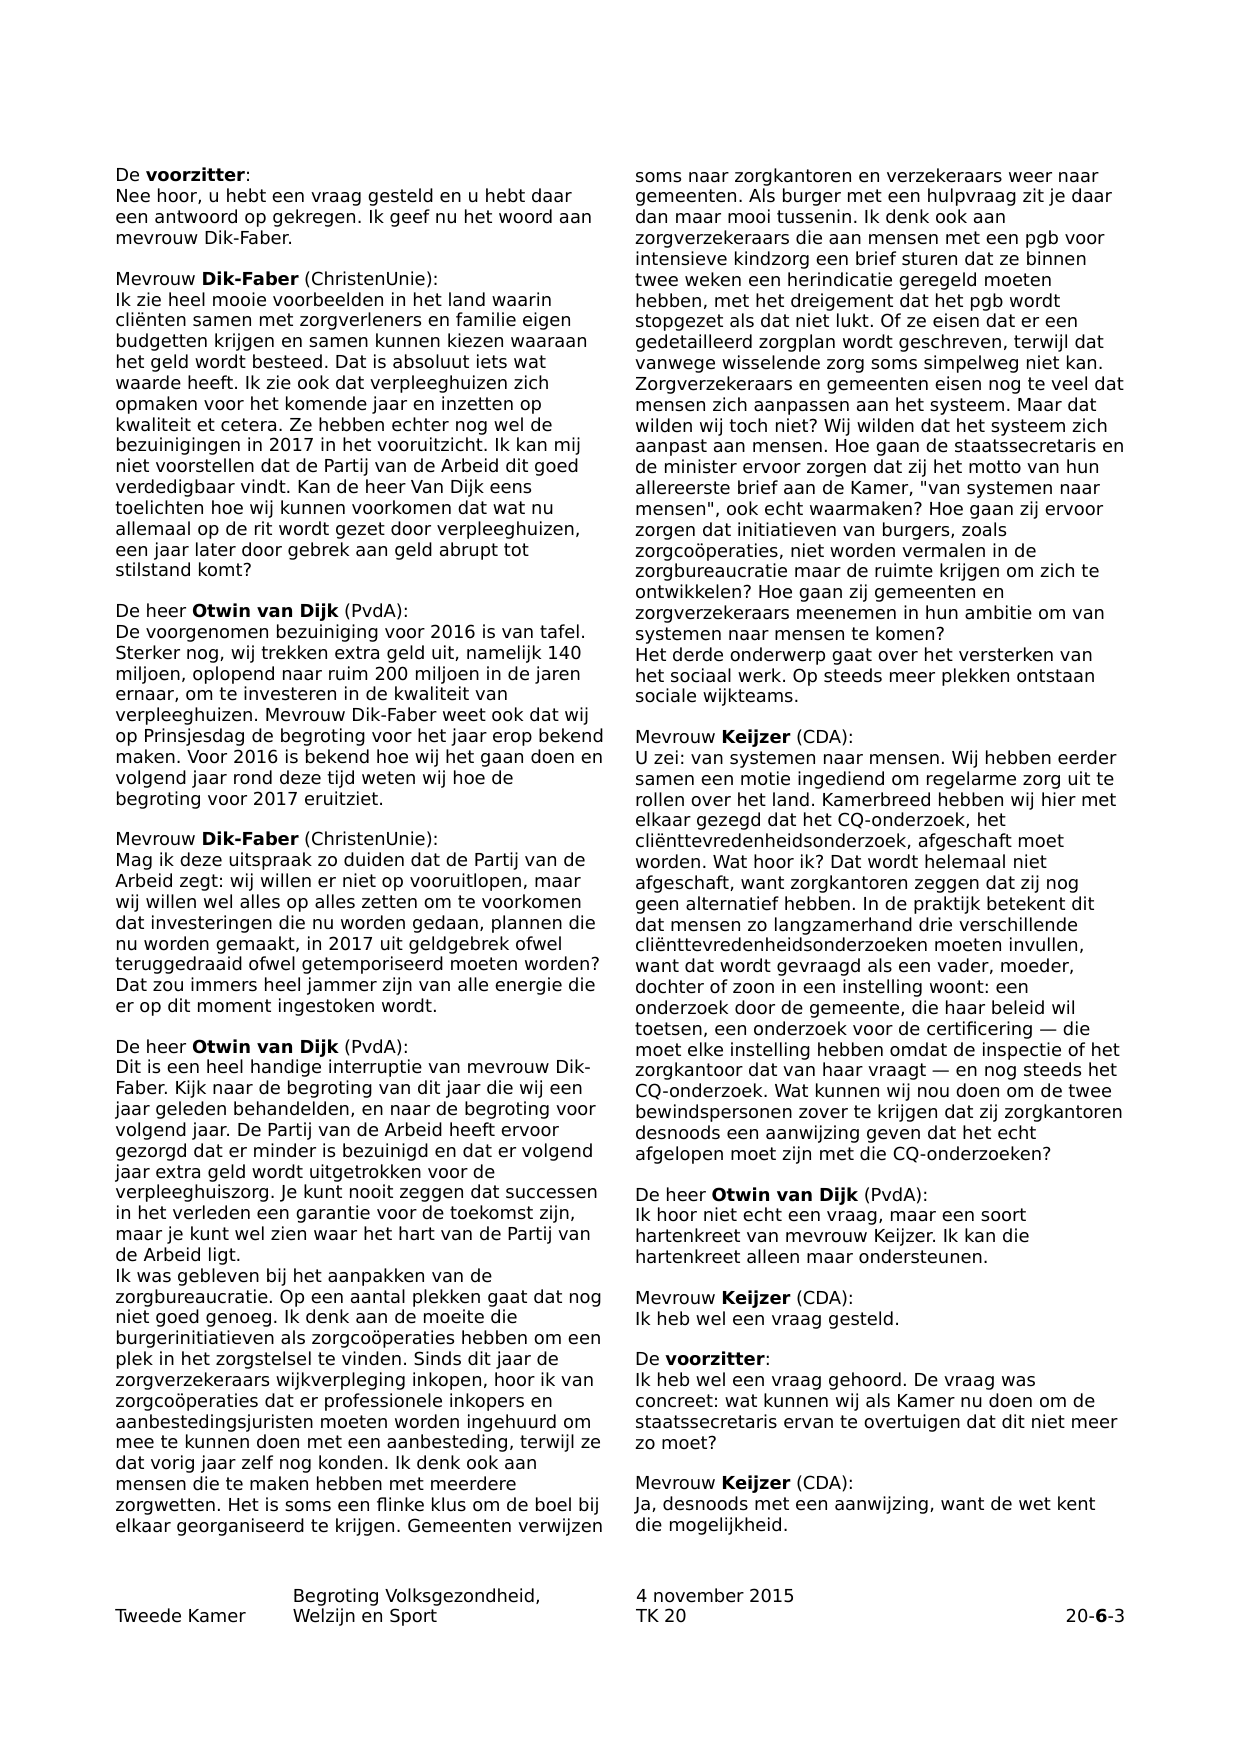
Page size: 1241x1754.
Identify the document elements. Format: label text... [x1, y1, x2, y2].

text Ik was gebleven bij het aanpakken van de zorgbureaucratie. Op een aantal plekken gaat dat nog niet goed genoeg. Ik denk aan de moeite die burgerinitiatieven als zorgcoöperaties hebben om een plek in het zorgstelsel te vinden. Sinds dit jaar de zorgverzekeraars wijkverpleging inkopen, hoor ik van zorgcoöperaties dat er professionele inkopers en aanbestedingsjuristen moeten worden ingehuurd om mee te kunnen doen met een aanbesteding, terwijl ze dat vorig jaar zelf nog konden. Ik denk ook aan mensen die te maken hebben met meerdere zorgwetten. Het is soms een flinke klus om de boel bij elkaar georganiseerd te krijgen. Gemeenten verwijzen [115, 1266, 605, 1536]
text Zorgverzekeraars en gemeenten eisen nog te veel dat mensen zich aanpassen aan het systeem. Maar dat wilden wij toch niet? Wij wilden dat het systeem zich aanpast aan mensen. Hoe gaan de staatssecretaris en de minister ervoor zorgen dat zij het motto van hun allereerste brief aan de Kamer, "van systemen naar mensen", ook echt waarmaken? Hoe gaan zij ervoor zorgen dat initiatieven van burgers, zoals zorgcoöperaties, niet worden vermalen in de zorgbureaucratie maar de ruimte krijgen om zich te ontwikkelen? Hoe gaan zij gemeenten en zorgverzekeraars meenemen in hun ambitie om van systemen naar mensen te komen? [635, 374, 1125, 644]
text Ik zie heel mooie voorbeelden in het land waarin cliënten samen met zorgverleners en familie eigen budgetten krijgen en samen kunnen kiezen waaraan het geld wordt besteed. Dat is absoluut iets wat waarde heeft. Ik zie ook dat verpleeghuizen zich opmaken voor het komende jaar en inzetten op kwaliteit et cetera. Ze hebben echter nog wel de bezuinigingen in 2017 in het vooruitzicht. Ik kan mij niet voorstellen dat de Partij van de Arbeid dit goed verdedigbaar vindt. Kan de heer Van Dijk eens toelichten hoe wij kunnen voorkomen dat wat nu allemaal op de rit wordt gezet door verpleeghuizen, een jaar later door gebrek aan geld abrupt tot stilstand komt? [115, 289, 605, 581]
text Nee hoor, u hebt een vraag gesteld en u hebt daar een antwoord op gekregen. Ik geef nu het woord aan mevrouw Dik-Faber. [115, 186, 605, 248]
text soms naar zorgkantoren en verzekeraars weer naar gemeenten. Als burger met een hulpvraag zit je daar dan maar mooi tussenin. Ik denk ook aan zorgverzekeraars die aan mensen met een pgb voor intensieve kindzorg een brief sturen dat ze binnen twee weken een herindicatie geregeld moeten hebben, met het dreigement dat het pgb wordt stopgezet als dat niet lukt. Of ze eisen dat er een gedetailleerd zorgplan wordt geschreven, terwijl dat vanwege wisselende zorg soms simpelweg niet kan. [635, 165, 1125, 374]
text De voorzitter: [635, 1349, 1125, 1370]
text De heer Otwin van Dijk (PvdA): [115, 601, 605, 622]
text De voorzitter: [115, 165, 605, 186]
text Mevrouw Keijzer (CDA): [635, 727, 1125, 748]
text U zei: van systemen naar mensen. Wij hebben eerder samen een motie ingediend om regelarme zorg uit te rollen over het land. Kamerbreed hebben wij hier met elkaar gezegd dat het CQ-onderzoek, het cliënttevredenheidsonderzoek, afgeschaft moet worden. Wat hoor ik? Dat wordt helemaal niet afgeschaft, want zorgkantoren zeggen dat zij nog geen alternatief hebben. In de praktijk betekent dit dat mensen zo langzamerhand drie verschillende cliënttevredenheidsonderzoeken moeten invullen, want dat wordt gevraagd als een vader, moeder, dochter of zoon in een instelling woont: een onderzoek door de gemeente, die haar beleid wil toetsen, een onderzoek voor de certificering — die moet elke instelling hebben omdat de inspectie of het zorgkantoor dat van haar vraagt — en nog steeds het CQ-onderzoek. Wat kunnen wij nou doen om de twee bewindspersonen zover te krijgen dat zij zorgkantoren desnoods een aanwijzing geven dat het echt afgelopen moet zijn met die CQ-onderzoeken? [635, 748, 1125, 1164]
text Ja, desnoods met een aanwijzing, want de wet kent die mogelijkheid. [635, 1494, 1125, 1536]
text Mevrouw Dik-Faber (ChristenUnie): [115, 268, 605, 289]
text Het derde onderwerp gaat over het versterken van het sociaal werk. Op steeds meer plekken ontstaan sociale wijkteams. [635, 644, 1125, 707]
text Dit is een heel handige interruptie van mevrouw Dik-Faber. Kijk naar de begroting van dit jaar die wij een jaar geleden behandelden, en naar de begroting voor volgend jaar. De Partij van de Arbeid heeft ervoor gezorgd dat er minder is bezuinigd en dat er volgend jaar extra geld wordt uitgetrokken voor de verpleeghuiszorg. Je kunt nooit zeggen dat successen in het verleden een garantie voor de toekomst zijn, maar je kunt wel zien waar het hart van de Partij van de Arbeid ligt. [115, 1057, 605, 1266]
text De voorgenomen bezuiniging voor 2016 is van tafel. Sterker nog, wij trekken extra geld uit, namelijk 140 miljoen, oplopend naar ruim 200 miljoen in de jaren ernaar, om te investeren in de kwaliteit van verpleeghuizen. Mevrouw Dik-Faber weet ook dat wij op Prinsjesdag de begroting voor het jaar erop bekend maken. Voor 2016 is bekend hoe wij het gaan doen en volgend jaar rond deze tijd weten wij hoe de begroting voor 2017 eruitziet. [115, 622, 605, 809]
text Mag ik deze uitspraak zo duiden dat de Partij van de Arbeid zegt: wij willen er niet op vooruitlopen, maar wij willen wel alles op alles zetten om te voorkomen dat investeringen die nu worden gedaan, plannen die nu worden gemaakt, in 2017 uit geldgebrek ofwel teruggedraaid ofwel getemporiseerd moeten worden? Dat zou immers heel jammer zijn van alle energie die er op dit moment ingestoken wordt. [115, 850, 605, 1017]
text Mevrouw Keijzer (CDA): [635, 1288, 1125, 1308]
text Mevrouw Dik-Faber (ChristenUnie): [115, 829, 605, 850]
text De heer Otwin van Dijk (PvdA): [115, 1037, 605, 1057]
text Ik heb wel een vraag gehoord. De vraag was concreet: wat kunnen wij als Kamer nu doen om de staatssecretaris ervan te overtuigen dat dit niet meer zo moet? [635, 1370, 1125, 1453]
text Mevrouw Keijzer (CDA): [635, 1473, 1125, 1494]
text Ik heb wel een vraag gesteld. [635, 1308, 1125, 1329]
text Ik hoor niet echt een vraag, maar een soort hartenkreet van mevrouw Keijzer. Ik kan die hartenkreet alleen maar ondersteunen. [635, 1205, 1125, 1268]
text De heer Otwin van Dijk (PvdA): [635, 1184, 1125, 1205]
